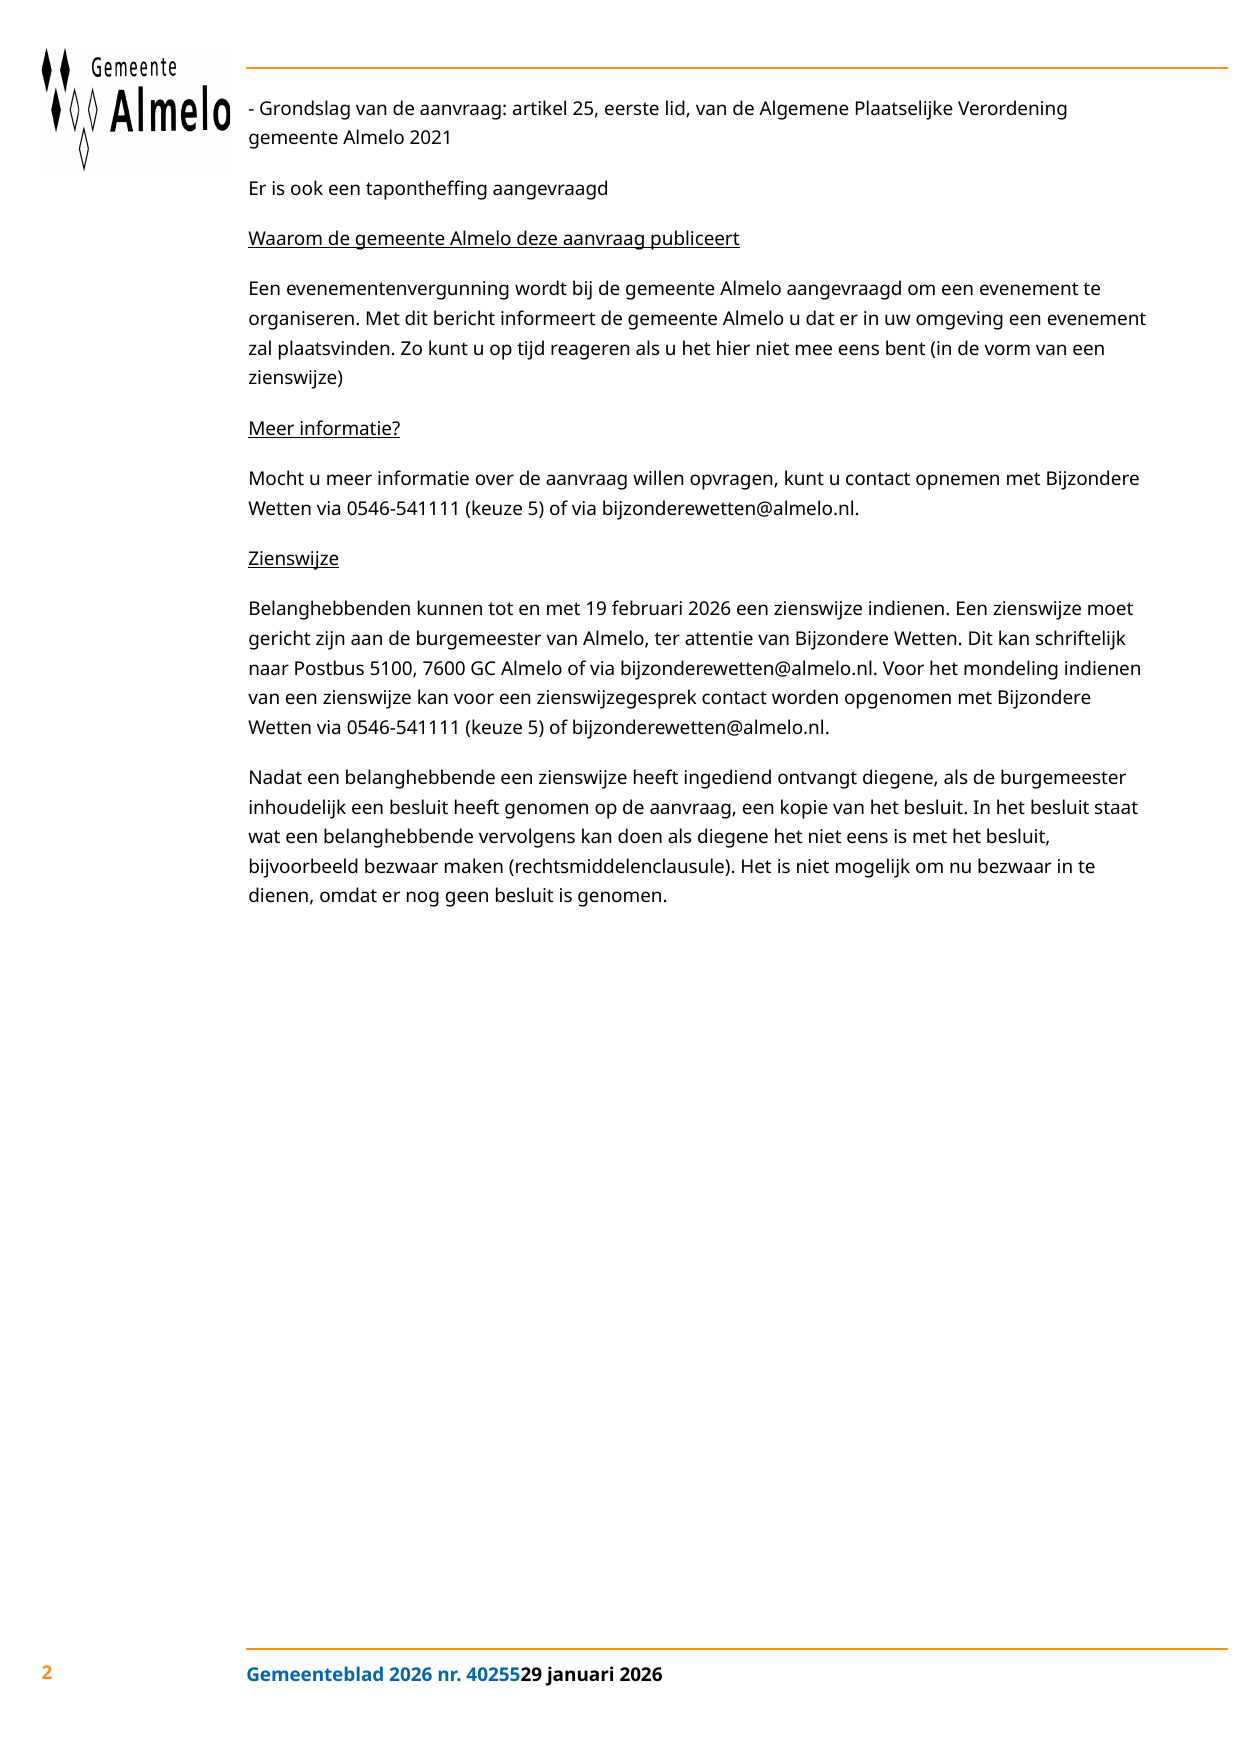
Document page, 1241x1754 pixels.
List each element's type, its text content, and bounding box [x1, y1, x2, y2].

text Er is ook een tapontheffing aangevraagd [248, 175, 1152, 201]
picture [41, 47, 231, 172]
text Waarom de gemeente Almelo deze aanvraag publiceert [248, 225, 1152, 251]
text Mocht u meer informatie over de aanvraag willen opvragen, kunt u contact opnemen met Bijzondere Wetten via 0546-541111 (keuze 5) of via bijzonderewetten@almelo.nl. [248, 465, 1152, 521]
text Meer informatie? [248, 415, 1152, 441]
text Een evenementenvergunning wordt bij de gemeente Almelo aangevraagd om een evenement te organiseren. Met dit bericht informeert de gemeente Almelo u dat er in uw omgeving een evenement zal plaatsvinden. Zo kunt u op tijd reageren als u het hier niet mee eens bent (in de vorm van een zienswijze) [248, 276, 1152, 390]
text - Grondslag van de aanvraag: artikel 25, eerste lid, van de Algemene Plaatselijke Verordening gemeente Almelo 2021 [248, 95, 1152, 150]
text Zienswijze [248, 545, 1152, 571]
text Belanghebbenden kunnen tot en met 19 februari 2026 een zienswijze indienen. Een zienswijze moet gericht zijn aan de burgemeester van Almelo, ter attentie van Bijzondere Wetten. Dit kan schriftelijk naar Postbus 5100, 7600 GC Almelo of via bijzonderewetten@almelo.nl. Voor het mondeling indienen van een zienswijze kan voor een zienswijzegesprek contact worden opgenomen met Bijzondere Wetten via 0546-541111 (keuze 5) of bijzonderewetten@almelo.nl. [248, 596, 1152, 740]
text Nadat een belanghebbende een zienswijze heeft ingediend ontvangt diegene, als de burgemeester inhoudelijk een besluit heeft genomen op de aanvraag, een kopie van het besluit. In het besluit staat wat een belanghebbende vervolgens kan doen als diegene het niet eens is met het besluit, bijvoorbeeld bezwaar maken (rechtsmiddelenclausule). Het is niet mogelijk om nu bezwaar in te dienen, omdat er nog geen besluit is genomen. [248, 764, 1152, 908]
